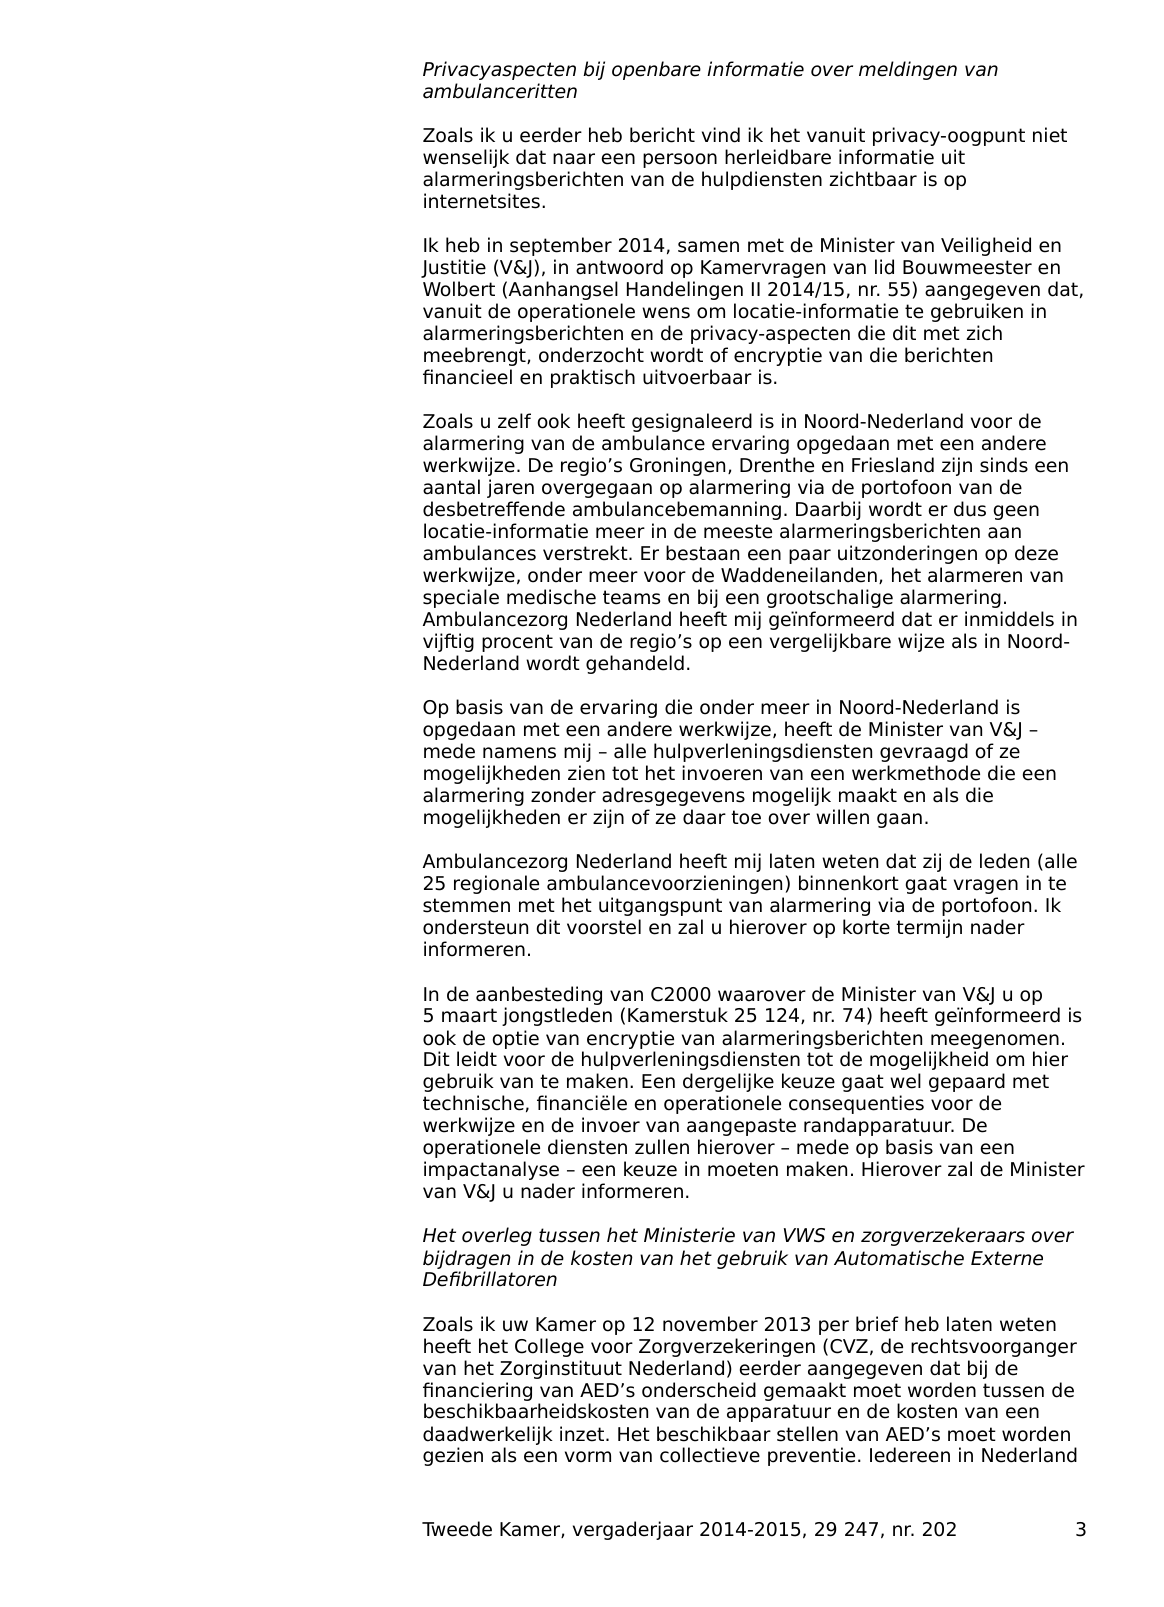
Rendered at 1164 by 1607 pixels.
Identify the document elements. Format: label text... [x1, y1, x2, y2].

text Zoals ik uw Kamer op 12 november 2013 per brief heb laten weten heeft het College voor Zorgverzekeringen (CVZ, de rechtsvoorganger van het Zorginstituut Nederland) eerder aangegeven dat bij de financiering van AED’s onderscheid gemaakt moet worden tussen de beschikbaarheidskosten van de apparatuur en de kosten van een daadwerkelijk inzet. Het beschikbaar stellen van AED’s moet worden gezien als een vorm van collectieve preventie. Iedereen in Nederland [422, 1313, 1087, 1467]
text Ambulancezorg Nederland heeft mij laten weten dat zij de leden (alle 25 regionale ambulancevoorzieningen) binnenkort gaat vragen in te stemmen met het uitgangspunt van alarmering via de portofoon. Ik ondersteun dit voorstel en zal u hierover op korte termijn nader informeren. [422, 851, 1087, 961]
text Op basis van de ervaring die onder meer in Noord-Nederland is opgedaan met een andere werkwijze, heeft de Minister van V&J – mede namens mij – alle hulpverleningsdiensten gevraagd of ze mogelijkheden zien tot het invoeren van een werkmethode die een alarmering zonder adresgegevens mogelijk maakt en als die mogelijkheden er zijn of ze daar toe over willen gaan. [422, 697, 1087, 829]
subtitle Het overleg tussen het Ministerie van VWS en zorgverzekeraars over bijdragen in de kosten van het gebruik van Automatische Externe Defibrillatoren [422, 1225, 1087, 1291]
text Zoals u zelf ook heeft gesignaleerd is in Noord-Nederland voor de alarmering van de ambulance ervaring opgedaan met een andere werkwijze. De regio’s Groningen, Drenthe en Friesland zijn sinds een aantal jaren overgegaan op alarmering via de portofoon van de desbetreffende ambulancebemanning. Daarbij wordt er dus geen locatie-informatie meer in de meeste alarmeringsberichten aan ambulances verstrekt. Er bestaan een paar uitzonderingen op deze werkwijze, onder meer voor de Waddeneilanden, het alarmeren van speciale medische teams en bij een grootschalige alarmering. [422, 411, 1087, 609]
text Ik heb in september 2014, samen met de Minister van Veiligheid en Justitie (V&J), in antwoord op Kamervragen van lid Bouwmeester en Wolbert (Aanhangsel Handelingen II 2014/15, nr. 55) aangegeven dat, vanuit de operationele wens om locatie-informatie te gebruiken in alarmeringsberichten en de privacy-aspecten die dit met zich meebrengt, onderzocht wordt of encryptie van die berichten financieel en praktisch uitvoerbaar is. [422, 235, 1087, 389]
text Ambulancezorg Nederland heeft mij geïnformeerd dat er inmiddels in vijftig procent van de regio’s op een vergelijkbare wijze als in Noord-Nederland wordt gehandeld. [422, 609, 1087, 675]
text Zoals ik u eerder heb bericht vind ik het vanuit privacy-oogpunt niet wenselijk dat naar een persoon herleidbare informatie uit alarmeringsberichten van de hulpdiensten zichtbaar is op internetsites. [422, 125, 1087, 213]
text In de aanbesteding van C2000 waarover de Minister van V&J u op 5 maart jongstleden (Kamerstuk 25 124, nr. 74) heeft geïnformeerd is ook de optie van encryptie van alarmeringsberichten meegenomen. Dit leidt voor de hulpverleningsdiensten tot de mogelijkheid om hier gebruik van te maken. Een dergelijke keuze gaat wel gepaard met technische, financiële en operationele consequenties voor de werkwijze en de invoer van aangepaste randapparatuur. De operationele diensten zullen hierover – mede op basis van een impactanalyse – een keuze in moeten maken. Hierover zal de Minister van V&J u nader informeren. [422, 983, 1087, 1203]
subtitle Privacyaspecten bij openbare informatie over meldingen van ambulanceritten [422, 59, 1087, 103]
